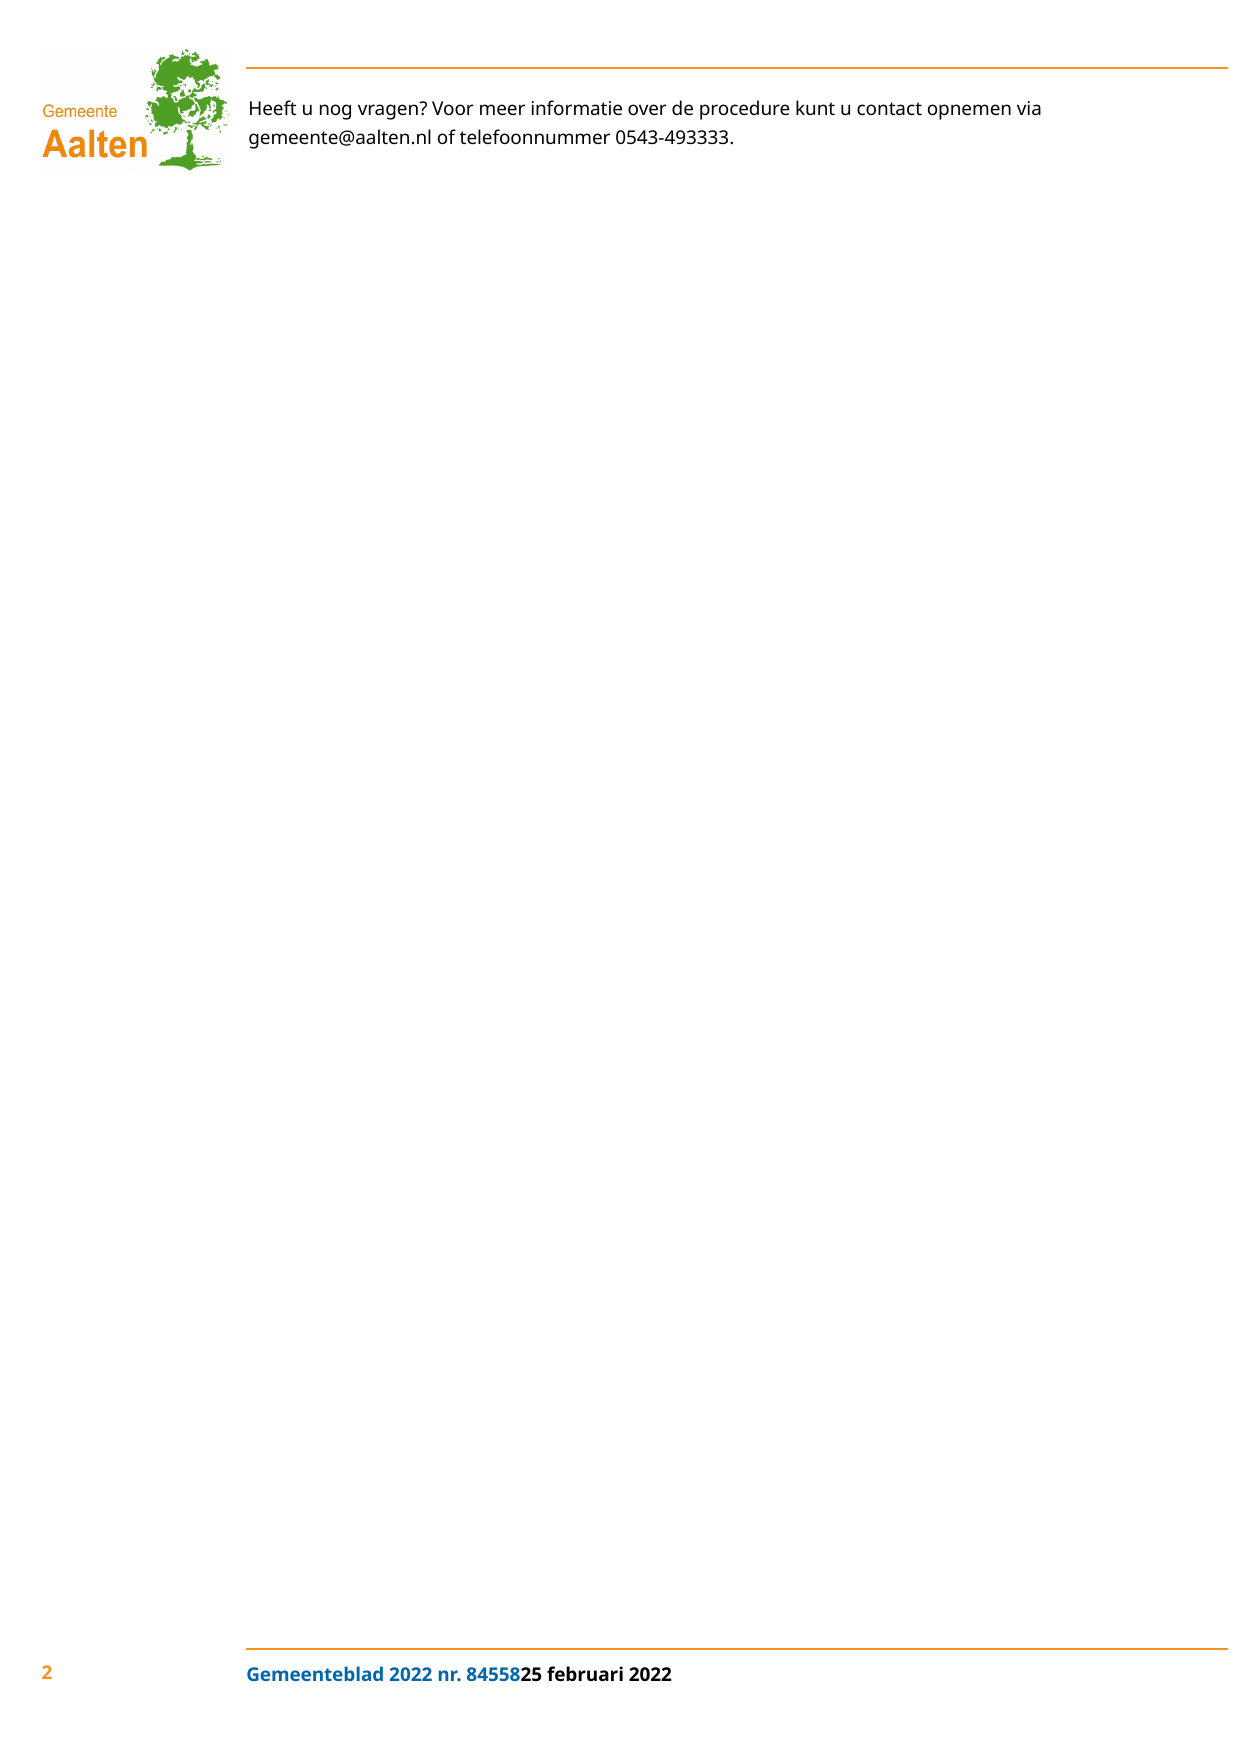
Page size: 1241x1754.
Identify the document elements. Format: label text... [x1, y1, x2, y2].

text Heeft u nog vragen? Voor meer informatie over de procedure kunt u contact opnemen via gemeente@aalten.nl of telefoonnummer 0543-493333. [248, 95, 1152, 150]
picture [41, 47, 231, 172]
